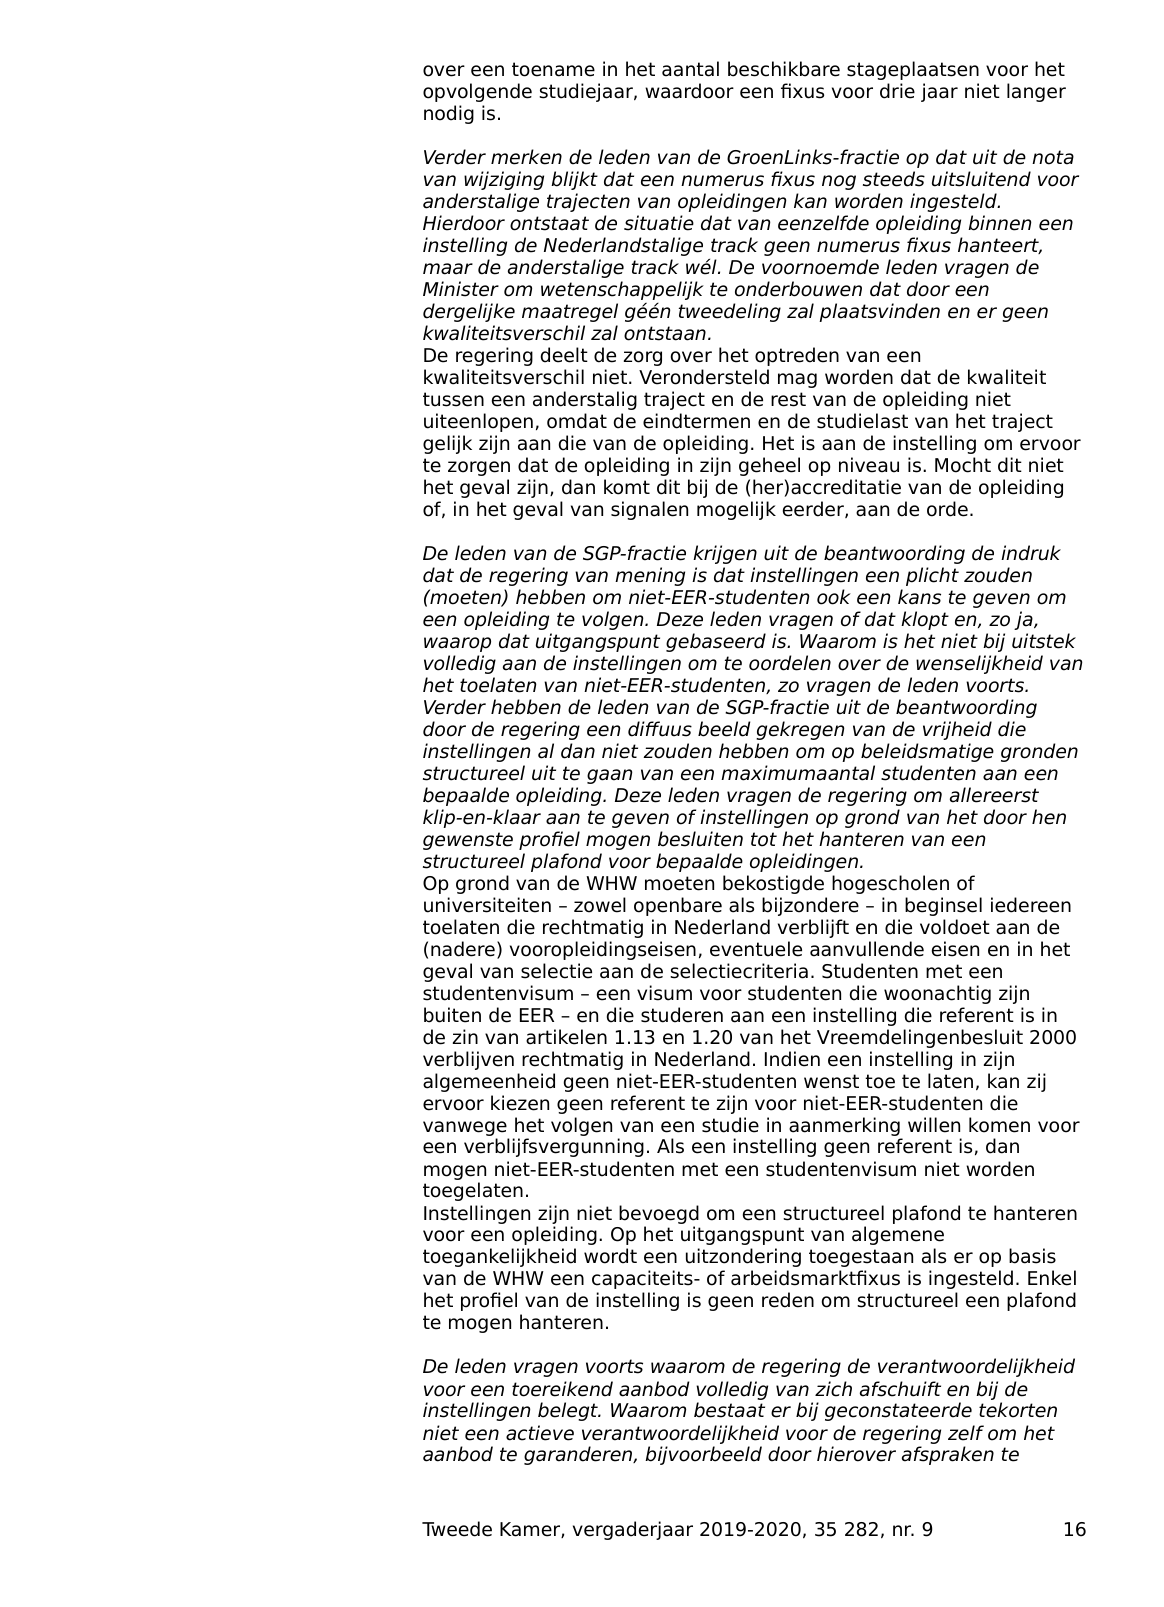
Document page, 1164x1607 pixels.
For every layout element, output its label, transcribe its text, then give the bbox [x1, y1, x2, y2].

text De leden vragen voorts waarom de regering de verantwoordelijkheid voor een toereikend aanbod volledig van zich afschuift en bij de instellingen belegt. Waarom bestaat er bij geconstateerde tekorten niet een actieve verantwoordelijkheid voor de regering zelf om het aanbod te garanderen, bijvoorbeeld door hierover afspraken te [422, 1356, 1087, 1466]
text Op grond van de WHW moeten bekostigde hogescholen of universiteiten – zowel openbare als bijzondere – in beginsel iedereen toelaten die rechtmatig in Nederland verblijft en die voldoet aan de (nadere) vooropleidingseisen, eventuele aanvullende eisen en in het geval van selectie aan de selectiecriteria. Studenten met een studentenvisum – een visum voor studenten die woonachtig zijn buiten de EER – en die studeren aan een instelling die referent is in de zin van artikelen 1.13 en 1.20 van het Vreemdelingenbesluit 2000 verblijven rechtmatig in Nederland. Indien een instelling in zijn algemeenheid geen niet-EER-studenten wenst toe te laten, kan zij ervoor kiezen geen referent te zijn voor niet-EER-studenten die vanwege het volgen van een studie in aanmerking willen komen voor een verblijfsvergunning. Als een instelling geen referent is, dan mogen niet-EER-studenten met een studentenvisum niet worden toegelaten. [422, 873, 1087, 1202]
text Verder merken de leden van de GroenLinks-fractie op dat uit de nota van wijziging blijkt dat een numerus fixus nog steeds uitsluitend voor anderstalige trajecten van opleidingen kan worden ingesteld. Hierdoor ontstaat de situatie dat van eenzelfde opleiding binnen een instelling de Nederlandstalige track geen numerus fixus hanteert, maar de anderstalige track wél. De voornoemde leden vragen de Minister om wetenschappelijk te onderbouwen dat door een dergelijke maatregel géén tweedeling zal plaatsvinden en er geen kwaliteitsverschil zal ontstaan. [422, 147, 1087, 345]
text Instellingen zijn niet bevoegd om een structureel plafond te hanteren voor een opleiding. Op het uitgangspunt van algemene toegankelijkheid wordt een uitzondering toegestaan als er op basis van de WHW een capaciteits- of arbeidsmarktfixus is ingesteld. Enkel het profiel van de instelling is geen reden om structureel een plafond te mogen hanteren. [422, 1202, 1087, 1334]
text De regering deelt de zorg over het optreden van een kwaliteitsverschil niet. Verondersteld mag worden dat de kwaliteit tussen een anderstalig traject en de rest van de opleiding niet uiteenlopen, omdat de eindtermen en de studielast van het traject gelijk zijn aan die van de opleiding. Het is aan de instelling om ervoor te zorgen dat de opleiding in zijn geheel op niveau is. Mocht dit niet het geval zijn, dan komt dit bij de (her)accreditatie van de opleiding of, in het geval van signalen mogelijk eerder, aan de orde. [422, 345, 1087, 521]
text De leden van de SGP-fractie krijgen uit de beantwoording de indruk dat de regering van mening is dat instellingen een plicht zouden (moeten) hebben om niet-EER-studenten ook een kans te geven om een opleiding te volgen. Deze leden vragen of dat klopt en, zo ja, waarop dat uitgangspunt gebaseerd is. Waarom is het niet bij uitstek volledig aan de instellingen om te oordelen over de wenselijkheid van het toelaten van niet-EER-studenten, zo vragen de leden voorts. Verder hebben de leden van de SGP-fractie uit de beantwoording door de regering een diffuus beeld gekregen van de vrijheid die instellingen al dan niet zouden hebben om op beleidsmatige gronden structureel uit te gaan van een maximumaantal studenten aan een bepaalde opleiding. Deze leden vragen de regering om allereerst klip-en-klaar aan te geven of instellingen op grond van het door hen gewenste profiel mogen besluiten tot het hanteren van een structureel plafond voor bepaalde opleidingen. [422, 543, 1087, 873]
text over een toename in het aantal beschikbare stageplaatsen voor het opvolgende studiejaar, waardoor een fixus voor drie jaar niet langer nodig is. [422, 59, 1087, 125]
